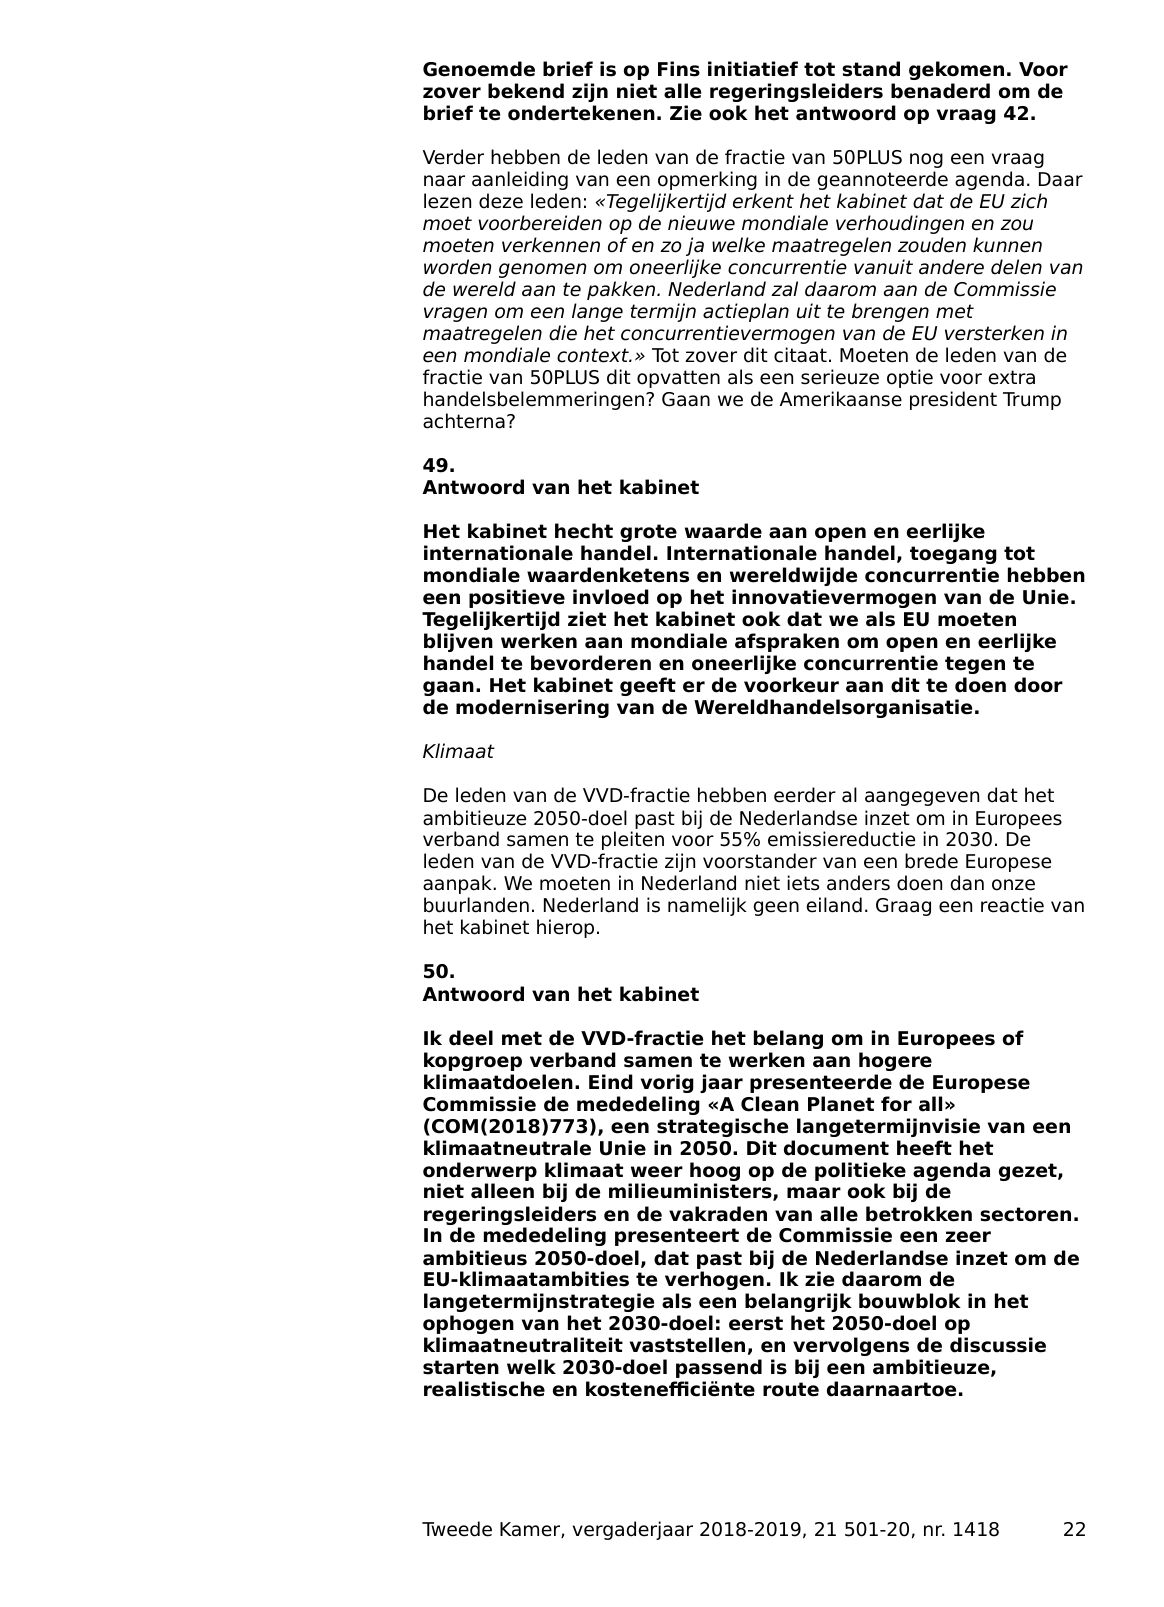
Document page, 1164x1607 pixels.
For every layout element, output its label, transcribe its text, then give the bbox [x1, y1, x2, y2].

text Antwoord van het kabinet [422, 477, 1087, 499]
text Het kabinet hecht grote waarde aan open en eerlijke internationale handel. Internationale handel, toegang tot mondiale waardenketens en wereldwijde concurrentie hebben een positieve invloed op het innovatievermogen van de Unie. Tegelijkertijd ziet het kabinet ook dat we als EU moeten blijven werken aan mondiale afspraken om open en eerlijke handel te bevorderen en oneerlijke concurrentie tegen te gaan. Het kabinet geeft er de voorkeur aan dit te doen door de modernisering van de Wereldhandelsorganisatie. [422, 521, 1087, 719]
text Verder hebben de leden van de fractie van 50PLUS nog een vraag naar aanleiding van een opmerking in de geannoteerde agenda. Daar lezen deze leden: «Tegelijkertijd erkent het kabinet dat de EU zich moet voorbereiden op de nieuwe mondiale verhoudingen en zou moeten verkennen of en zo ja welke maatregelen zouden kunnen worden genomen om oneerlijke concurrentie vanuit andere delen van de wereld aan te pakken. Nederland zal daarom aan de Commissie vragen om een lange termijn actieplan uit te brengen met maatregelen die het concurrentievermogen van de EU versterken in een mondiale context.» Tot zover dit citaat. Moeten de leden van de fractie van 50PLUS dit opvatten als een serieuze optie voor extra handelsbelemmeringen? Gaan we de Amerikaanse president Trump achterna? [422, 147, 1087, 433]
text Genoemde brief is op Fins initiatief tot stand gekomen. Voor zover bekend zijn niet alle regeringsleiders benaderd om de brief te ondertekenen. Zie ook het antwoord op vraag 42. [422, 59, 1087, 125]
text Antwoord van het kabinet [422, 983, 1087, 1005]
subtitle Klimaat [422, 741, 1087, 763]
text Ik deel met de VVD-fractie het belang om in Europees of kopgroep verband samen te werken aan hogere klimaatdoelen. Eind vorig jaar presenteerde de Europese Commissie de mededeling «A Clean Planet for all» (COM(2018)773), een strategische langetermijnvisie van een klimaatneutrale Unie in 2050. Dit document heeft het onderwerp klimaat weer hoog op de politieke agenda gezet, niet alleen bij de milieuministers, maar ook bij de regeringsleiders en de vakraden van alle betrokken sectoren. In de mededeling presenteert de Commissie een zeer ambitieus 2050-doel, dat past bij de Nederlandse inzet om de EU-klimaatambities te verhogen. Ik zie daarom de langetermijnstrategie als een belangrijk bouwblok in het ophogen van het 2030-doel: eerst het 2050-doel op klimaatneutraliteit vaststellen, en vervolgens de discussie starten welk 2030-doel passend is bij een ambitieuze, realistische en kostenefficiënte route daarnaartoe. [422, 1028, 1087, 1401]
text 49. [422, 455, 1087, 477]
text De leden van de VVD-fractie hebben eerder al aangegeven dat het ambitieuze 2050-doel past bij de Nederlandse inzet om in Europees verband samen te pleiten voor 55% emissiereductie in 2030. De leden van de VVD-fractie zijn voorstander van een brede Europese aanpak. We moeten in Nederland niet iets anders doen dan onze buurlanden. Nederland is namelijk geen eiland. Graag een reactie van het kabinet hierop. [422, 785, 1087, 939]
text 50. [422, 961, 1087, 983]
